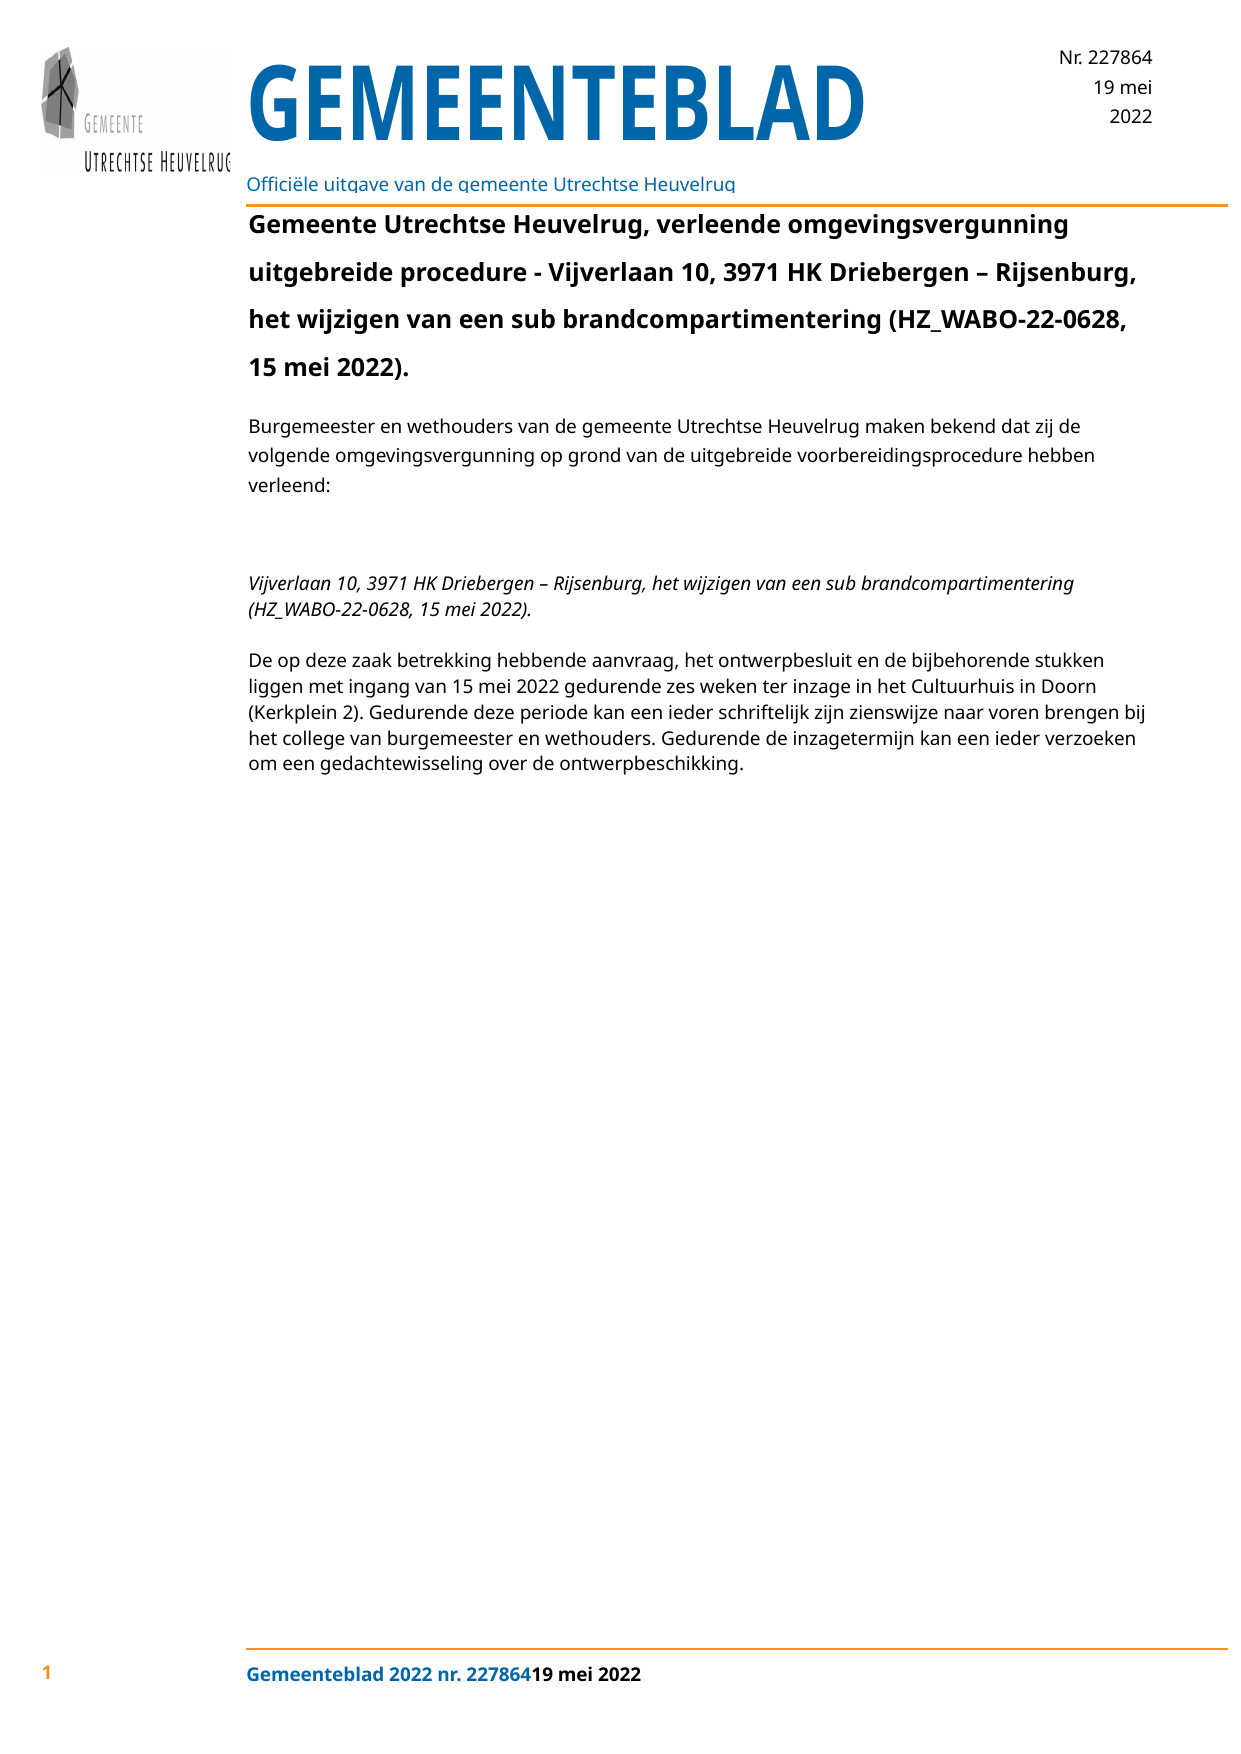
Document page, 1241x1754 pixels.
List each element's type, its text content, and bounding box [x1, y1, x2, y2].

text De op deze zaak betrekking hebbende aanvraag, het ontwerpbesluit en de bijbehorende stukken liggen met ingang van 15 mei 2022 gedurende zes weken ter inzage in het Cultuurhuis in Doorn (Kerkplein 2). Gedurende deze periode kan een ieder schriftelijk zijn zienswijze naar voren brengen bij het college van burgemeester en wethouders. Gedurende de inzagetermijn kan een ieder verzoeken om een gedachtewisseling over de ontwerpbeschikking. [248, 648, 1152, 776]
text Burgemeester en wethouders van de gemeente Utrechtse Heuvelrug maken bekend dat zij de volgende omgevingsvergunning op grond van de uitgebreide voorbereidingsprocedure hebben verleend: [248, 413, 1152, 498]
text Vijverlaan 10, 3971 HK Driebergen – Rijsenburg, het wijzigen van een sub brandcompartimentering (HZ_WABO-22-0628, 15 mei 2022). [248, 571, 1152, 622]
text Gemeente Utrechtse Heuvelrug, verleende omgevingsvergunning uitgebreide procedure - Vijverlaan 10, 3971 HK Driebergen – Rijsenburg, het wijzigen van een sub brandcompartimentering (HZ_WABO-22-0628, 15 mei 2022). [248, 207, 1152, 384]
picture [41, 47, 231, 172]
